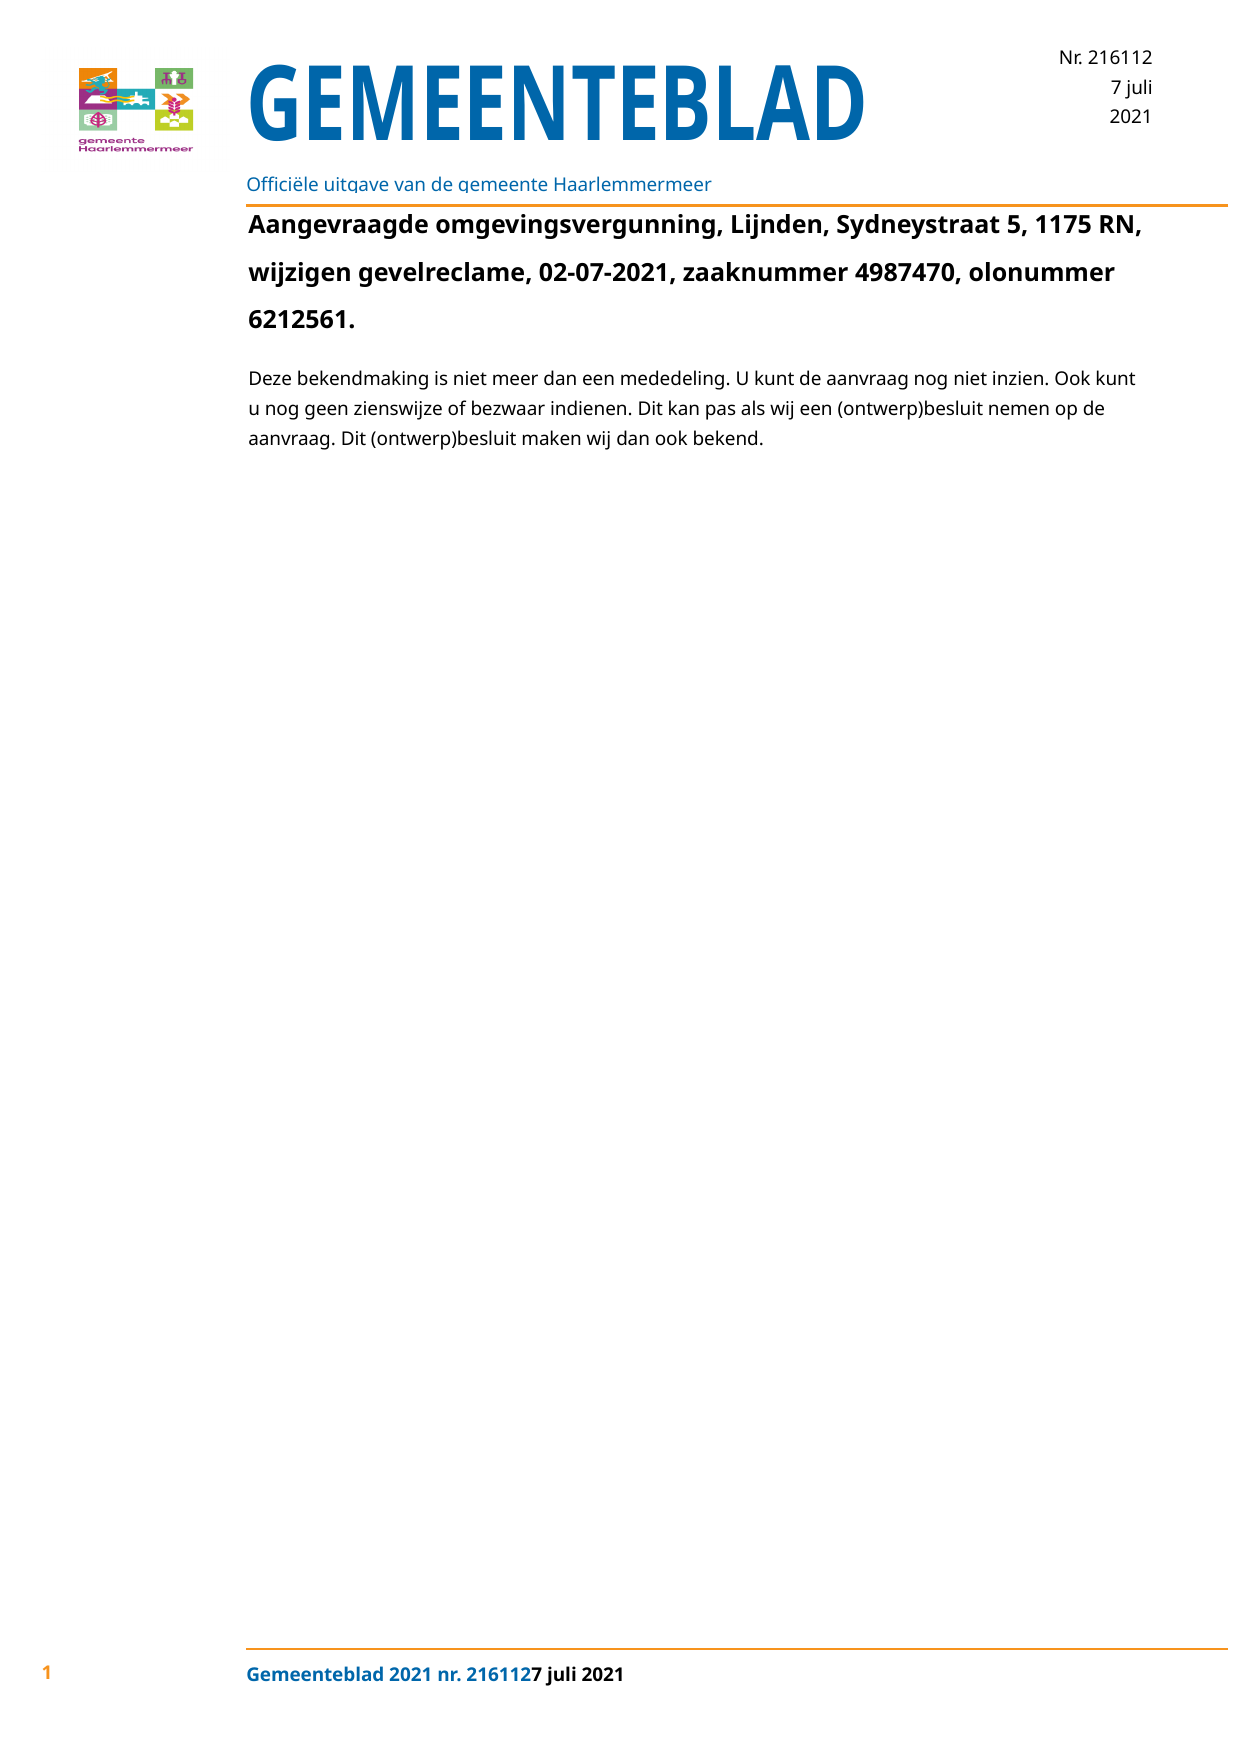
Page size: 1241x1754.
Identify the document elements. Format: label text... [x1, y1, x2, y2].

picture [41, 47, 231, 172]
text Deze bekendmaking is niet meer dan een mededeling. U kunt de aanvraag nog niet inzien. Ook kunt u nog geen zienswijze of bezwaar indienen. Dit kan pas als wij een (ontwerp)besluit nemen op de aanvraag. Dit (ontwerp)besluit maken wij dan ook bekend. [248, 366, 1152, 450]
text Aangevraagde omgevingsvergunning, Lijnden, Sydneystraat 5, 1175 RN, wijzigen gevelreclame, 02-07-2021, zaaknummer 4987470, olonummer 6212561. [248, 207, 1152, 336]
